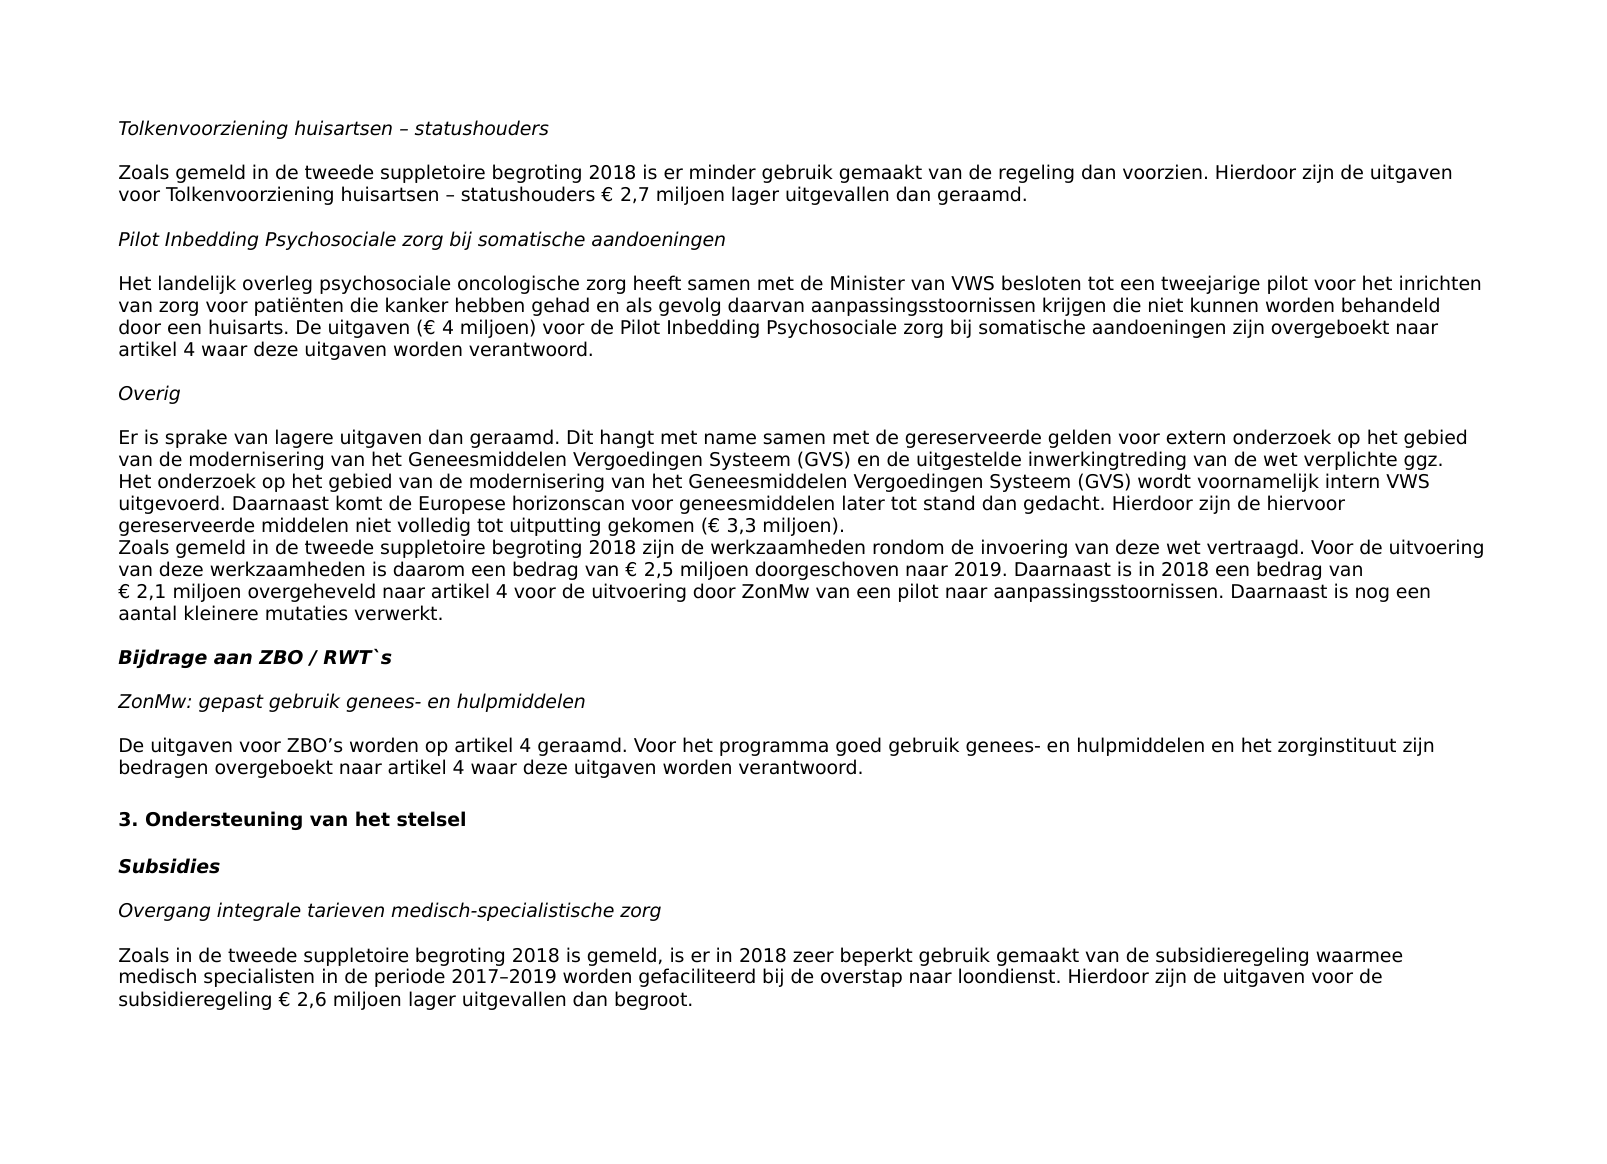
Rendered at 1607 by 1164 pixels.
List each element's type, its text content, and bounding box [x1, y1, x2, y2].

text Er is sprake van lagere uitgaven dan geraamd. Dit hangt met name samen met de gereserveerde gelden voor extern onderzoek op het gebied van de modernisering van het Geneesmiddelen Vergoedingen Systeem (GVS) en de uitgestelde inwerkingtreding van de wet verplichte ggz. [118, 427, 1488, 471]
subtitle Tolkenvoorziening huisartsen – statushouders [118, 118, 1488, 140]
subtitle Subsidies [118, 856, 1488, 878]
subtitle 3. Ondersteuning van het stelsel [118, 809, 1488, 831]
subtitle Bijdrage aan ZBO / RWT`s [118, 647, 1488, 669]
text Zoals in de tweede suppletoire begroting 2018 is gemeld, is er in 2018 zeer beperkt gebruik gemaakt van de subsidieregeling waarmee medisch specialisten in de periode 2017–2019 worden gefaciliteerd bij de overstap naar loondienst. Hierdoor zijn de uitgaven voor de subsidieregeling € 2,6 miljoen lager uitgevallen dan begroot. [118, 944, 1488, 1010]
subtitle Pilot Inbedding Psychosociale zorg bij somatische aandoeningen [118, 228, 1488, 250]
text Zoals gemeld in de tweede suppletoire begroting 2018 zijn de werkzaamheden rondom de invoering van deze wet vertraagd. Voor de uitvoering van deze werkzaamheden is daarom een bedrag van € 2,5 miljoen doorgeschoven naar 2019. Daarnaast is in 2018 een bedrag van € 2,1 miljoen overgeheveld naar artikel 4 voor de uitvoering door ZonMw van een pilot naar aanpassingsstoornissen. Daarnaast is nog een aantal kleinere mutaties verwerkt. [118, 537, 1488, 625]
text De uitgaven voor ZBO’s worden op artikel 4 geraamd. Voor het programma goed gebruik genees- en hulpmiddelen en het zorginstituut zijn bedragen overgeboekt naar artikel 4 waar deze uitgaven worden verantwoord. [118, 735, 1488, 779]
subtitle Overgang integrale tarieven medisch-specialistische zorg [118, 900, 1488, 922]
text Het landelijk overleg psychosociale oncologische zorg heeft samen met de Minister van VWS besloten tot een tweejarige pilot voor het inrichten van zorg voor patiënten die kanker hebben gehad en als gevolg daarvan aanpassingsstoornissen krijgen die niet kunnen worden behandeld door een huisarts. De uitgaven (€ 4 miljoen) voor de Pilot Inbedding Psychosociale zorg bij somatische aandoeningen zijn overgeboekt naar artikel 4 waar deze uitgaven worden verantwoord. [118, 273, 1488, 361]
text Het onderzoek op het gebied van de modernisering van het Geneesmiddelen Vergoedingen Systeem (GVS) wordt voornamelijk intern VWS uitgevoerd. Daarnaast komt de Europese horizonscan voor geneesmiddelen later tot stand dan gedacht. Hierdoor zijn de hiervoor gereserveerde middelen niet volledig tot uitputting gekomen (€ 3,3 miljoen). [118, 471, 1488, 537]
text Zoals gemeld in de tweede suppletoire begroting 2018 is er minder gebruik gemaakt van de regeling dan voorzien. Hierdoor zijn de uitgaven voor Tolkenvoorziening huisartsen – statushouders € 2,7 miljoen lager uitgevallen dan geraamd. [118, 162, 1488, 206]
subtitle ZonMw: gepast gebruik genees- en hulpmiddelen [118, 691, 1488, 713]
subtitle Overig [118, 383, 1488, 405]
